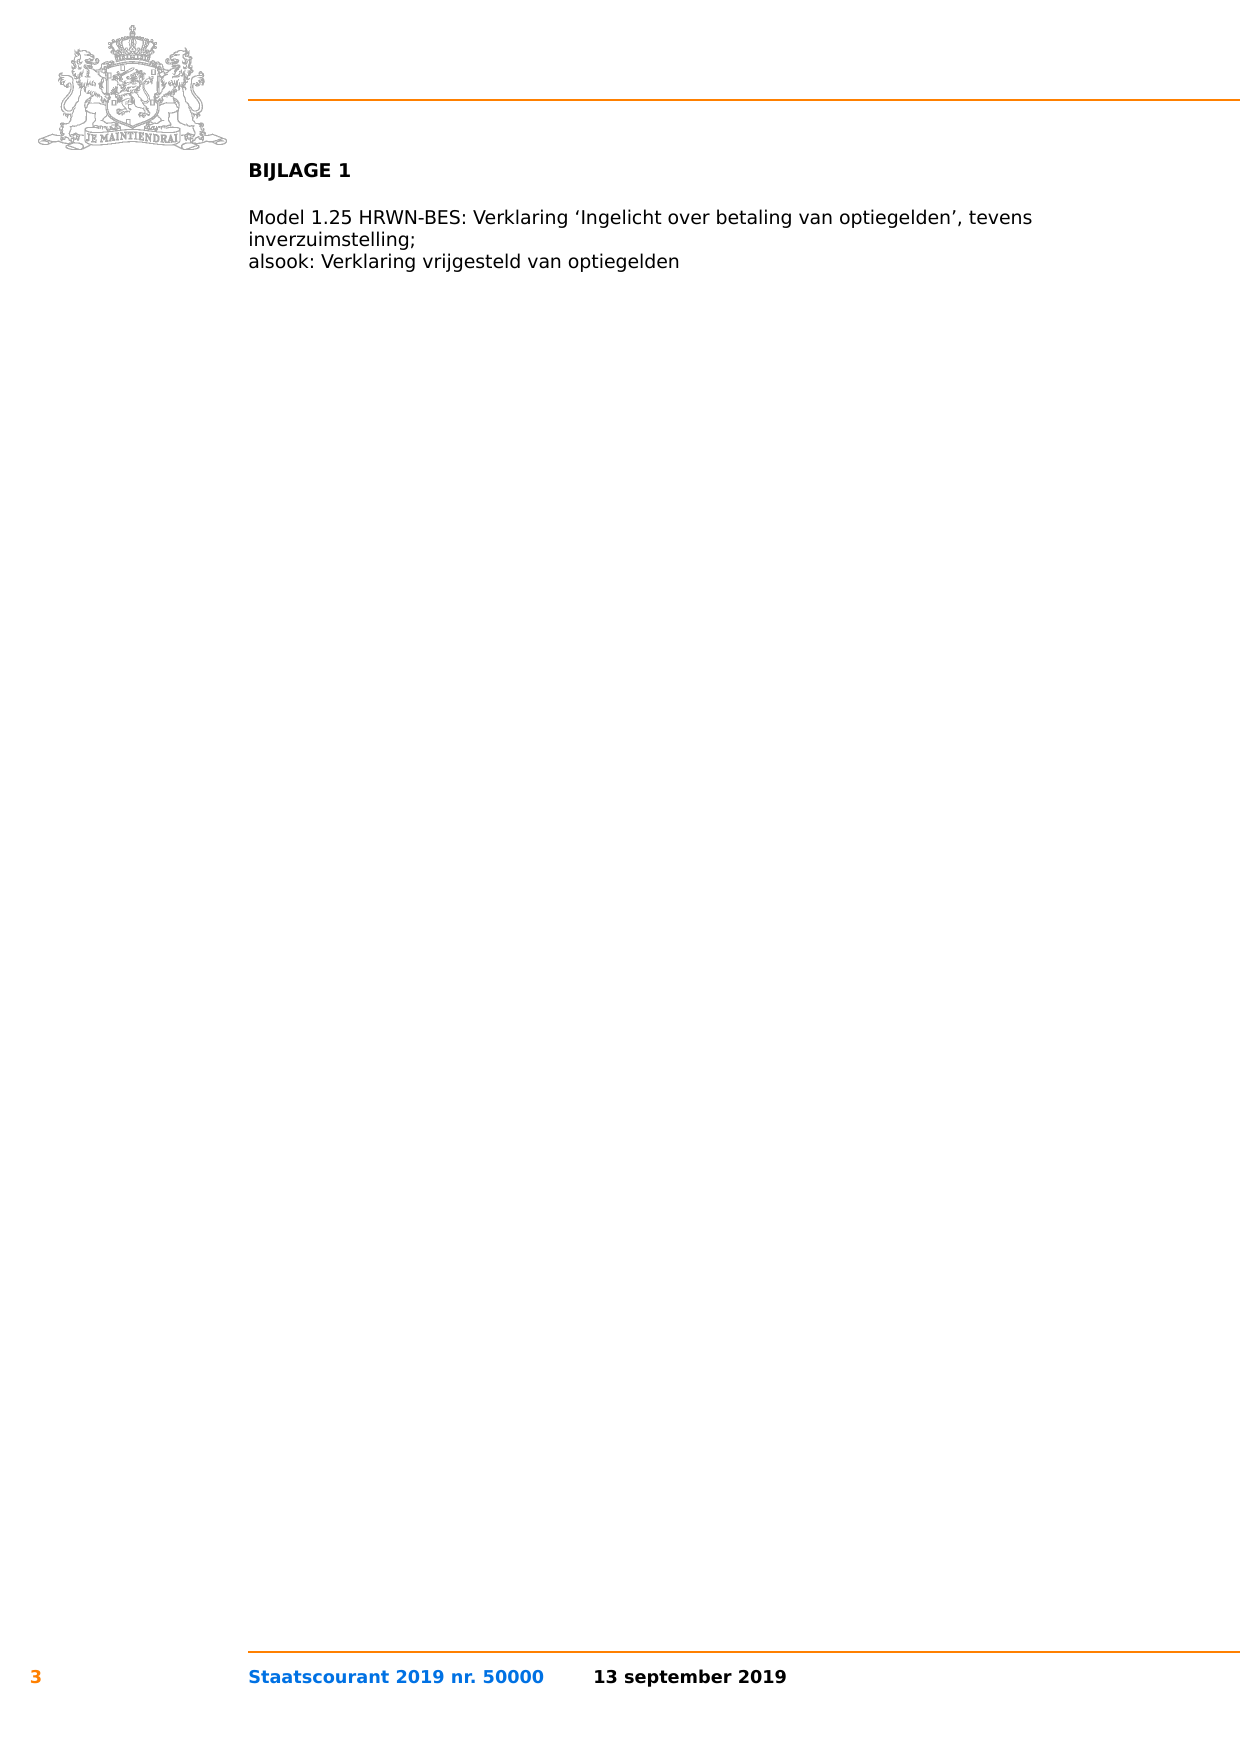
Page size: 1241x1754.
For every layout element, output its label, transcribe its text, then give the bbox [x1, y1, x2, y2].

text Model 1.25 HRWN-BES: Verklaring ‘Ingelicht over betaling van optiegelden’, tevens inverzuimstelling; [248, 207, 1163, 251]
text alsook: Verklaring vrijgesteld van optiegelden [248, 251, 1163, 273]
subtitle BIJLAGE 1 [248, 160, 1163, 182]
picture [38, 25, 227, 150]
